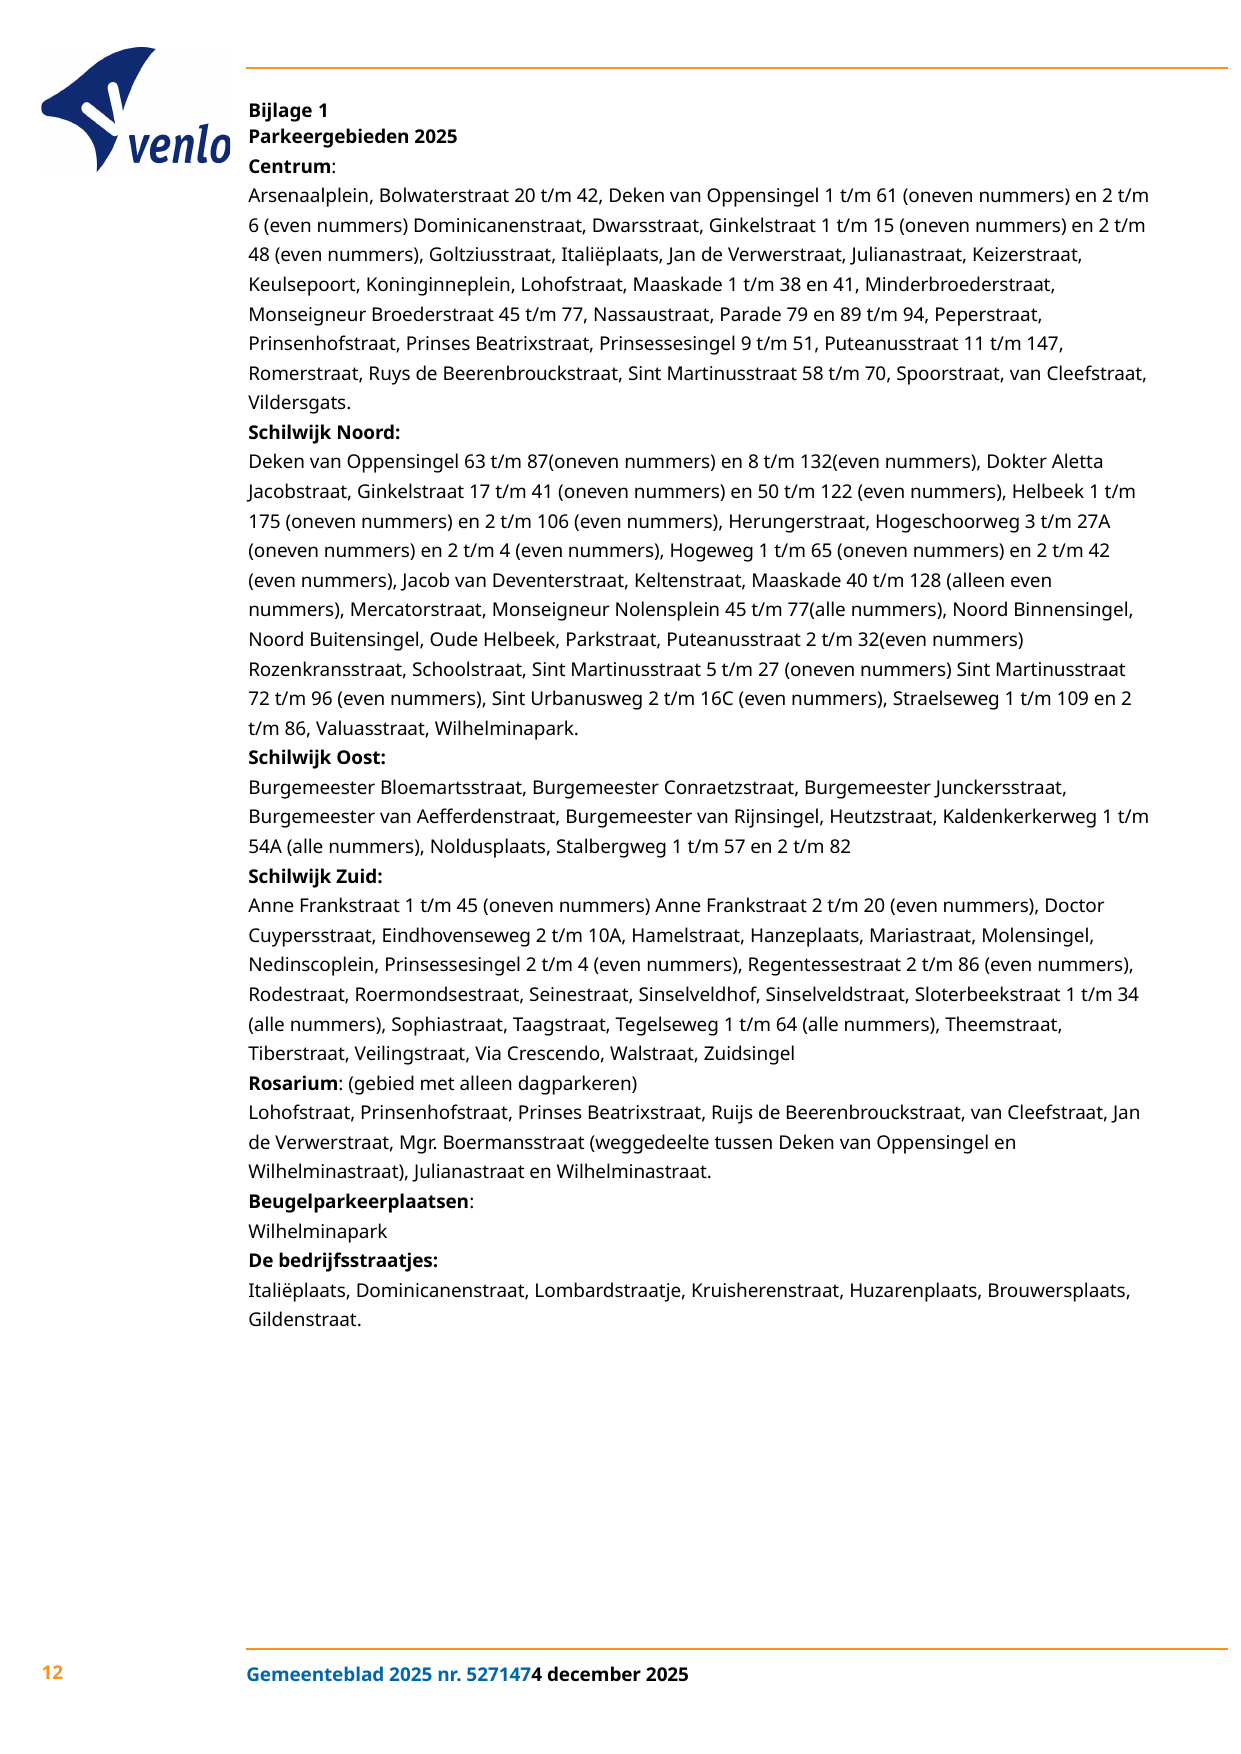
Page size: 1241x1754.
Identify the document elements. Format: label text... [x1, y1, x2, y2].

text Parkeergebieden 2025 [248, 123, 1152, 149]
text Schilwijk Oost: [248, 744, 1152, 770]
text Arsenaalplein, Bolwaterstraat 20 t/m 42, Deken van Oppensingel 1 t/m 61 (oneven nummers) en 2 t/m 6 (even nummers) Dominicanenstraat, Dwarsstraat, Ginkelstraat 1 t/m 15 (oneven nummers) en 2 t/m 48 (even nummers), Goltziusstraat, Italiëplaats, Jan de Verwerstraat, Julianastraat, Keizerstraat, Keulsepoort, Koninginneplein, Lohofstraat, Maaskade 1 t/m 38 en 41, Minderbroederstraat, Monseigneur Broederstraat 45 t/m 77, Nassaustraat, Parade 79 en 89 t/m 94, Peperstraat, Prinsenhofstraat, Prinses Beatrixstraat, Prinsessesingel 9 t/m 51, Puteanusstraat 11 t/m 147, Romerstraat, Ruys de Beerenbrouckstraat, Sint Martinusstraat 58 t/m 70, Spoorstraat, van Cleefstraat, Vildersgats. [248, 182, 1152, 415]
text Rosarium: (gebied met alleen dagparkeren) [248, 1070, 1152, 1096]
text Italiëplaats, Dominicanenstraat, Lombardstraatje, Kruisherenstraat, Huzarenplaats, Brouwersplaats, Gildenstraat. [248, 1277, 1152, 1332]
text Schilwijk Noord: [248, 419, 1152, 445]
text Anne Frankstraat 1 t/m 45 (oneven nummers) Anne Frankstraat 2 t/m 20 (even nummers), Doctor Cuypersstraat, Eindhovenseweg 2 t/m 10A, Hamelstraat, Hanzeplaats, Mariastraat, Molensingel, Nedinscoplein, Prinsessesingel 2 t/m 4 (even nummers), Regentessestraat 2 t/m 86 (even nummers), Rodestraat, Roermondsestraat, Seinestraat, Sinselveldhof, Sinselveldstraat, Sloterbeekstraat 1 t/m 34 (alle nummers), Sophiastraat, Taagstraat, Tegelseweg 1 t/m 64 (alle nummers), Theemstraat, Tiberstraat, Veilingstraat, Via Crescendo, Walstraat, Zuidsingel [248, 892, 1152, 1066]
text Centrum: [248, 153, 1152, 179]
text De bedrijfsstraatjes: [248, 1247, 1152, 1273]
text Lohofstraat, Prinsenhofstraat, Prinses Beatrixstraat, Ruijs de Beerenbrouckstraat, van Cleefstraat, Jan de Verwerstraat, Mgr. Boermansstraat (weggedeelte tussen Deken van Oppensingel en Wilhelminastraat), Julianastraat en Wilhelminastraat. [248, 1099, 1152, 1184]
text Schilwijk Zuid: [248, 863, 1152, 889]
picture [41, 47, 231, 172]
text Beugelparkeerplaatsen: [248, 1188, 1152, 1214]
text Deken van Oppensingel 63 t/m 87(oneven nummers) en 8 t/m 132(even nummers), Dokter Aletta Jacobstraat, Ginkelstraat 17 t/m 41 (oneven nummers) en 50 t/m 122 (even nummers), Helbeek 1 t/m 175 (oneven nummers) en 2 t/m 106 (even nummers), Herungerstraat, Hogeschoorweg 3 t/m 27A (oneven nummers) en 2 t/m 4 (even nummers), Hogeweg 1 t/m 65 (oneven nummers) en 2 t/m 42 (even nummers), Jacob van Deventerstraat, Keltenstraat, Maaskade 40 t/m 128 (alleen even nummers), Mercatorstraat, Monseigneur Nolensplein 45 t/m 77(alle nummers), Noord Binnensingel, Noord Buitensingel, Oude Helbeek, Parkstraat, Puteanusstraat 2 t/m 32(even nummers) Rozenkransstraat, Schoolstraat, Sint Martinusstraat 5 t/m 27 (oneven nummers) Sint Martinusstraat 72 t/m 96 (even nummers), Sint Urbanusweg 2 t/m 16C (even nummers), Straelseweg 1 t/m 109 en 2 t/m 86, Valuasstraat, Wilhelminapark. [248, 449, 1152, 741]
text Bijlage 1 [248, 95, 1152, 123]
text Wilhelminapark [248, 1218, 1152, 1244]
text Burgemeester Bloemartsstraat, Burgemeester Conraetzstraat, Burgemeester Junckersstraat, Burgemeester van Aefferdenstraat, Burgemeester van Rijnsingel, Heutzstraat, Kaldenkerkerweg 1 t/m 54A (alle nummers), Noldusplaats, Stalbergweg 1 t/m 57 en 2 t/m 82 [248, 774, 1152, 859]
